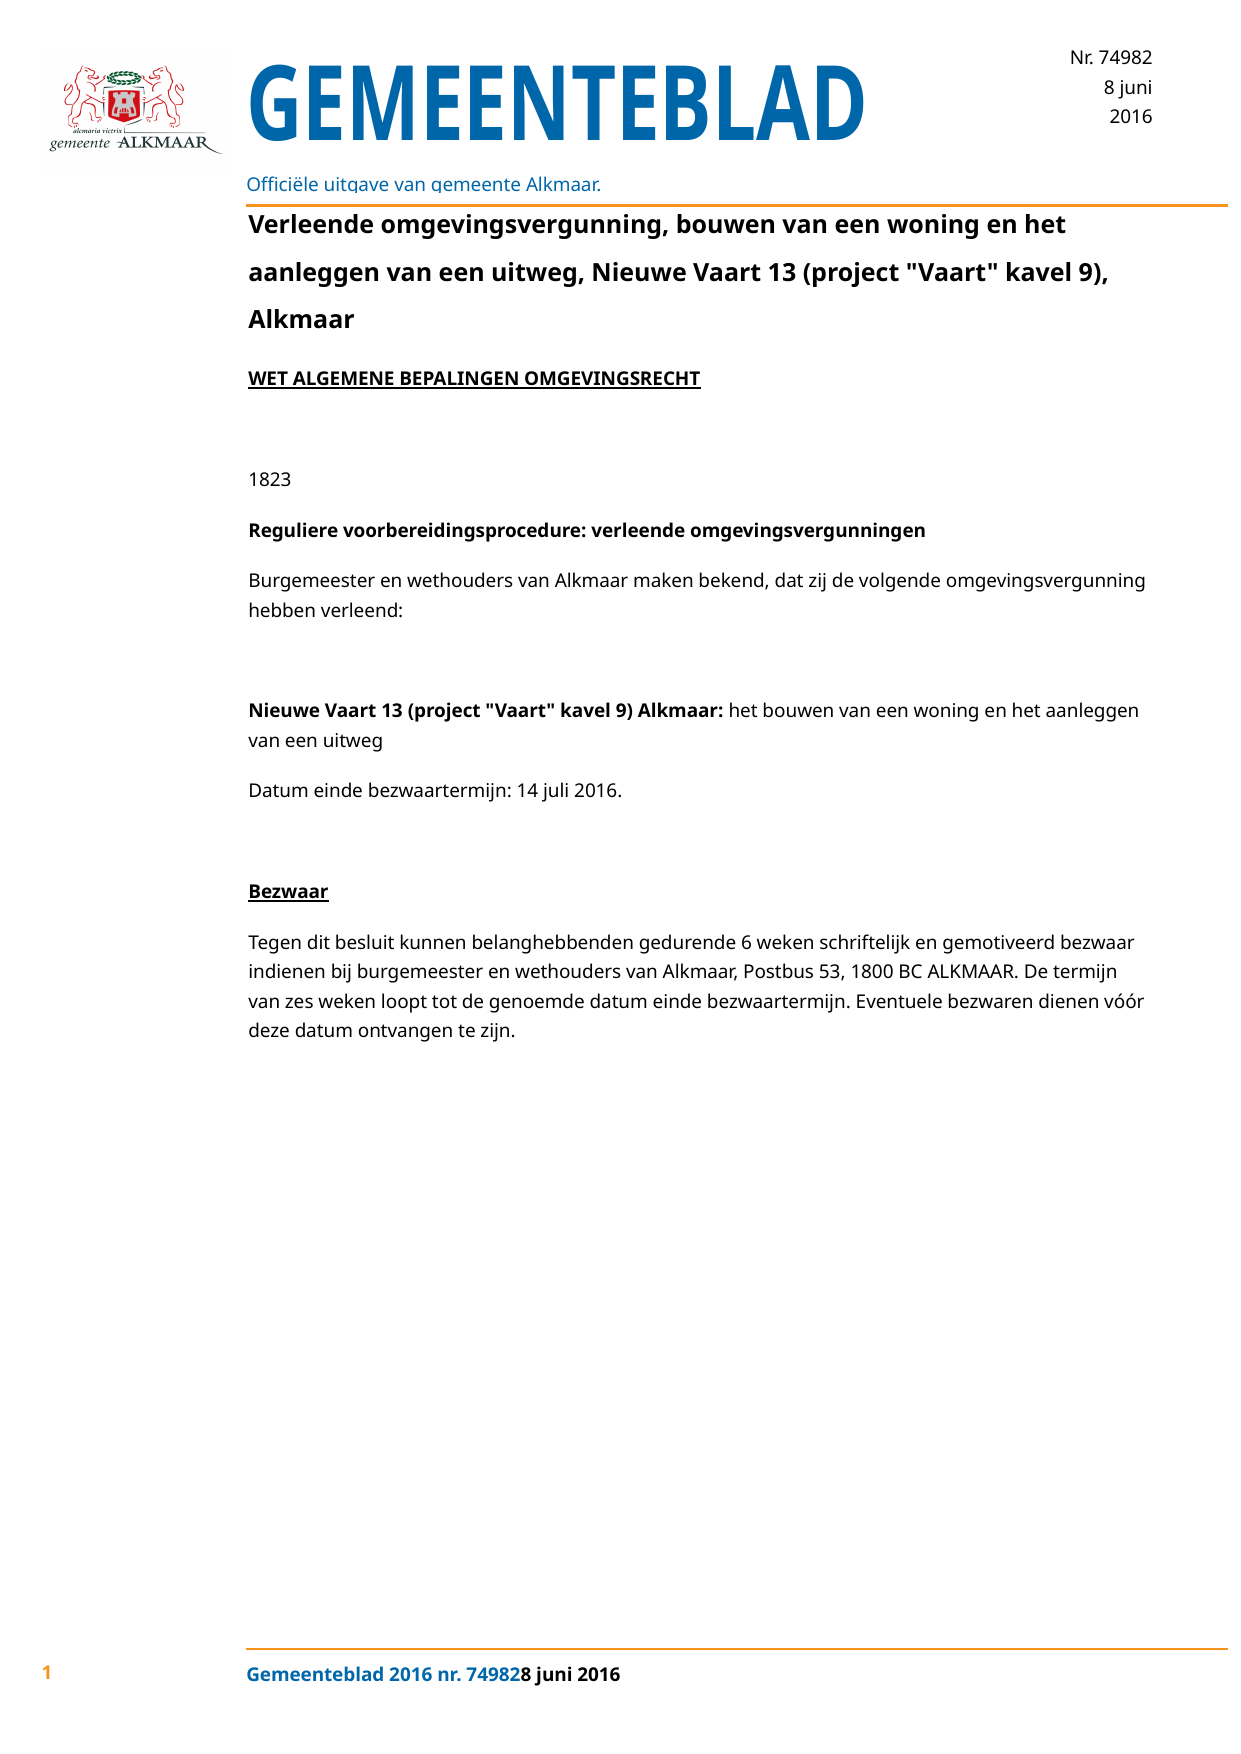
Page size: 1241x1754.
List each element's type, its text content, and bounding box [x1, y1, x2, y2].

text Burgemeester en wethouders van Alkmaar maken bekend, dat zij de volgende omgevingsvergunning hebben verleend: [248, 567, 1152, 622]
text Verleende omgevingsvergunning, bouwen van een woning en het aanleggen van een uitweg, Nieuwe Vaart 13 (project "Vaart" kavel 9), Alkmaar [248, 207, 1152, 336]
text WET ALGEMENE BEPALINGEN OMGEVINGSRECHT [248, 366, 1152, 391]
text Bezwaar [248, 878, 1152, 904]
text Datum einde bezwaartermijn: 14 juli 2016. [248, 778, 1152, 803]
text Nieuwe Vaart 13 (project "Vaart" kavel 9) Alkmaar: het bouwen van een woning en het aanleggen van een uitweg [248, 698, 1152, 753]
text Tegen dit besluit kunnen belanghebbenden gedurende 6 weken schriftelijk en gemotiveerd bezwaar indienen bij burgemeester en wethouders van Alkmaar, Postbus 53, 1800 BC ALKMAAR. De termijn van zes weken loopt tot de genoemde datum einde bezwaartermijn. Eventuele bezwaren dienen vóór deze datum ontvangen te zijn. [248, 929, 1152, 1043]
text Reguliere voorbereidingsprocedure: verleende omgevingsvergunningen [248, 517, 1152, 542]
text 1823 [248, 466, 1152, 492]
picture [41, 47, 231, 172]
